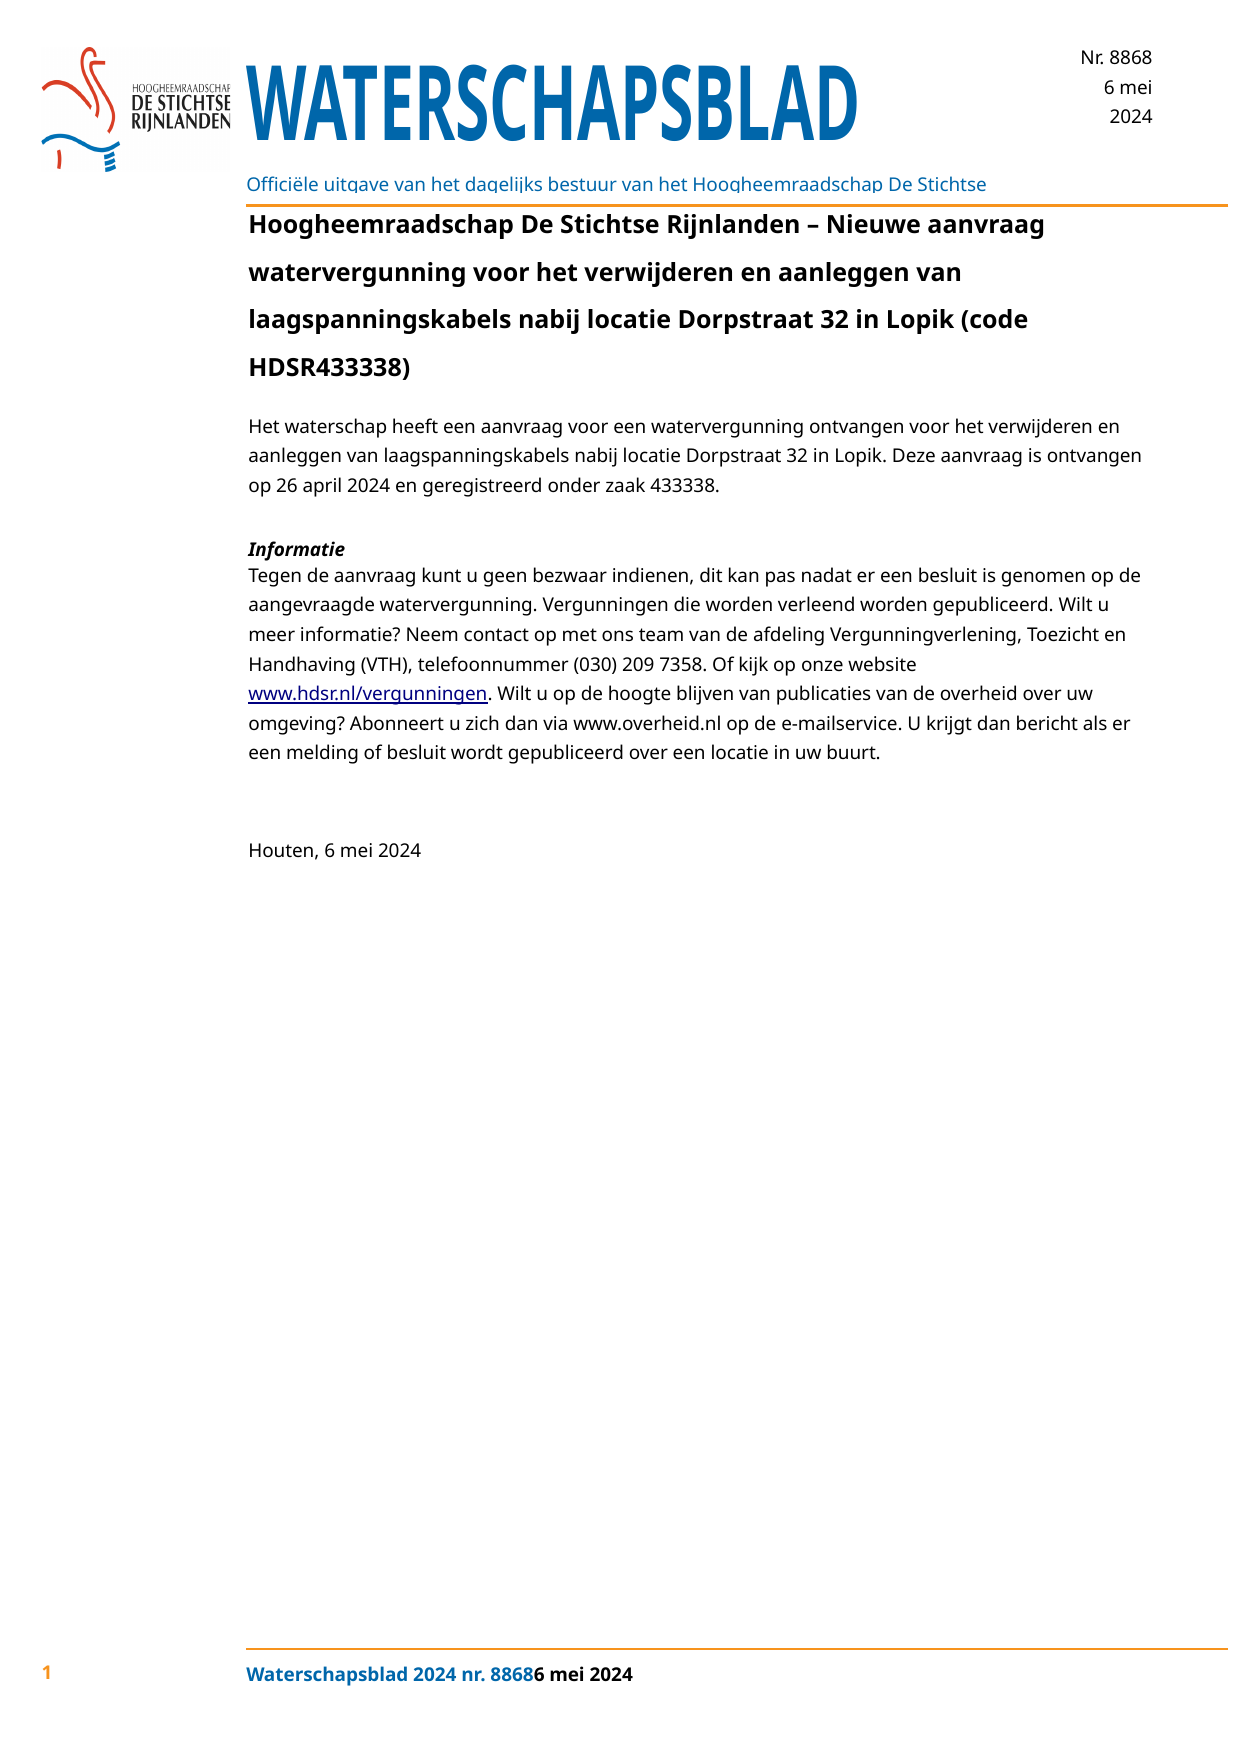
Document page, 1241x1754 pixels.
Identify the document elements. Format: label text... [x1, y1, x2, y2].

text Houten, 6 mei 2024 [248, 838, 1152, 863]
text Hoogheemraadschap De Stichtse Rijnlanden – Nieuwe aanvraag watervergunning voor het verwijderen en aanleggen van laagspanningskabels nabij locatie Dorpstraat 32 in Lopik (code HDSR433338) [248, 207, 1152, 384]
text Informatie [248, 536, 1152, 562]
text Het waterschap heeft een aanvraag voor een watervergunning ontvangen voor het verwijderen en aanleggen van laagspanningskabels nabij locatie Dorpstraat 32 in Lopik. Deze aanvraag is ontvangen op 26 april 2024 en geregistreerd onder zaak 433338. [248, 413, 1152, 498]
text Tegen de aanvraag kunt u geen bezwaar indienen, dit kan pas nadat er een besluit is genomen op de aangevraagde watervergunning. Vergunningen die worden verleend worden gepubliceerd. Wilt u meer informatie? Neem contact op met ons team van de afdeling Vergunningverlening, Toezicht en Handhaving (VTH), telefoonnummer (030) 209 7358. Of kijk op onze website www.hdsr.nl/vergunningen. Wilt u op de hoogte blijven van publicaties van de overheid over uw omgeving? Abonneert u zich dan via www.overheid.nl op de e-mailservice. U krijgt dan bericht als er een melding of besluit wordt gepubliceerd over een locatie in uw buurt. [248, 562, 1152, 765]
picture [41, 47, 231, 172]
